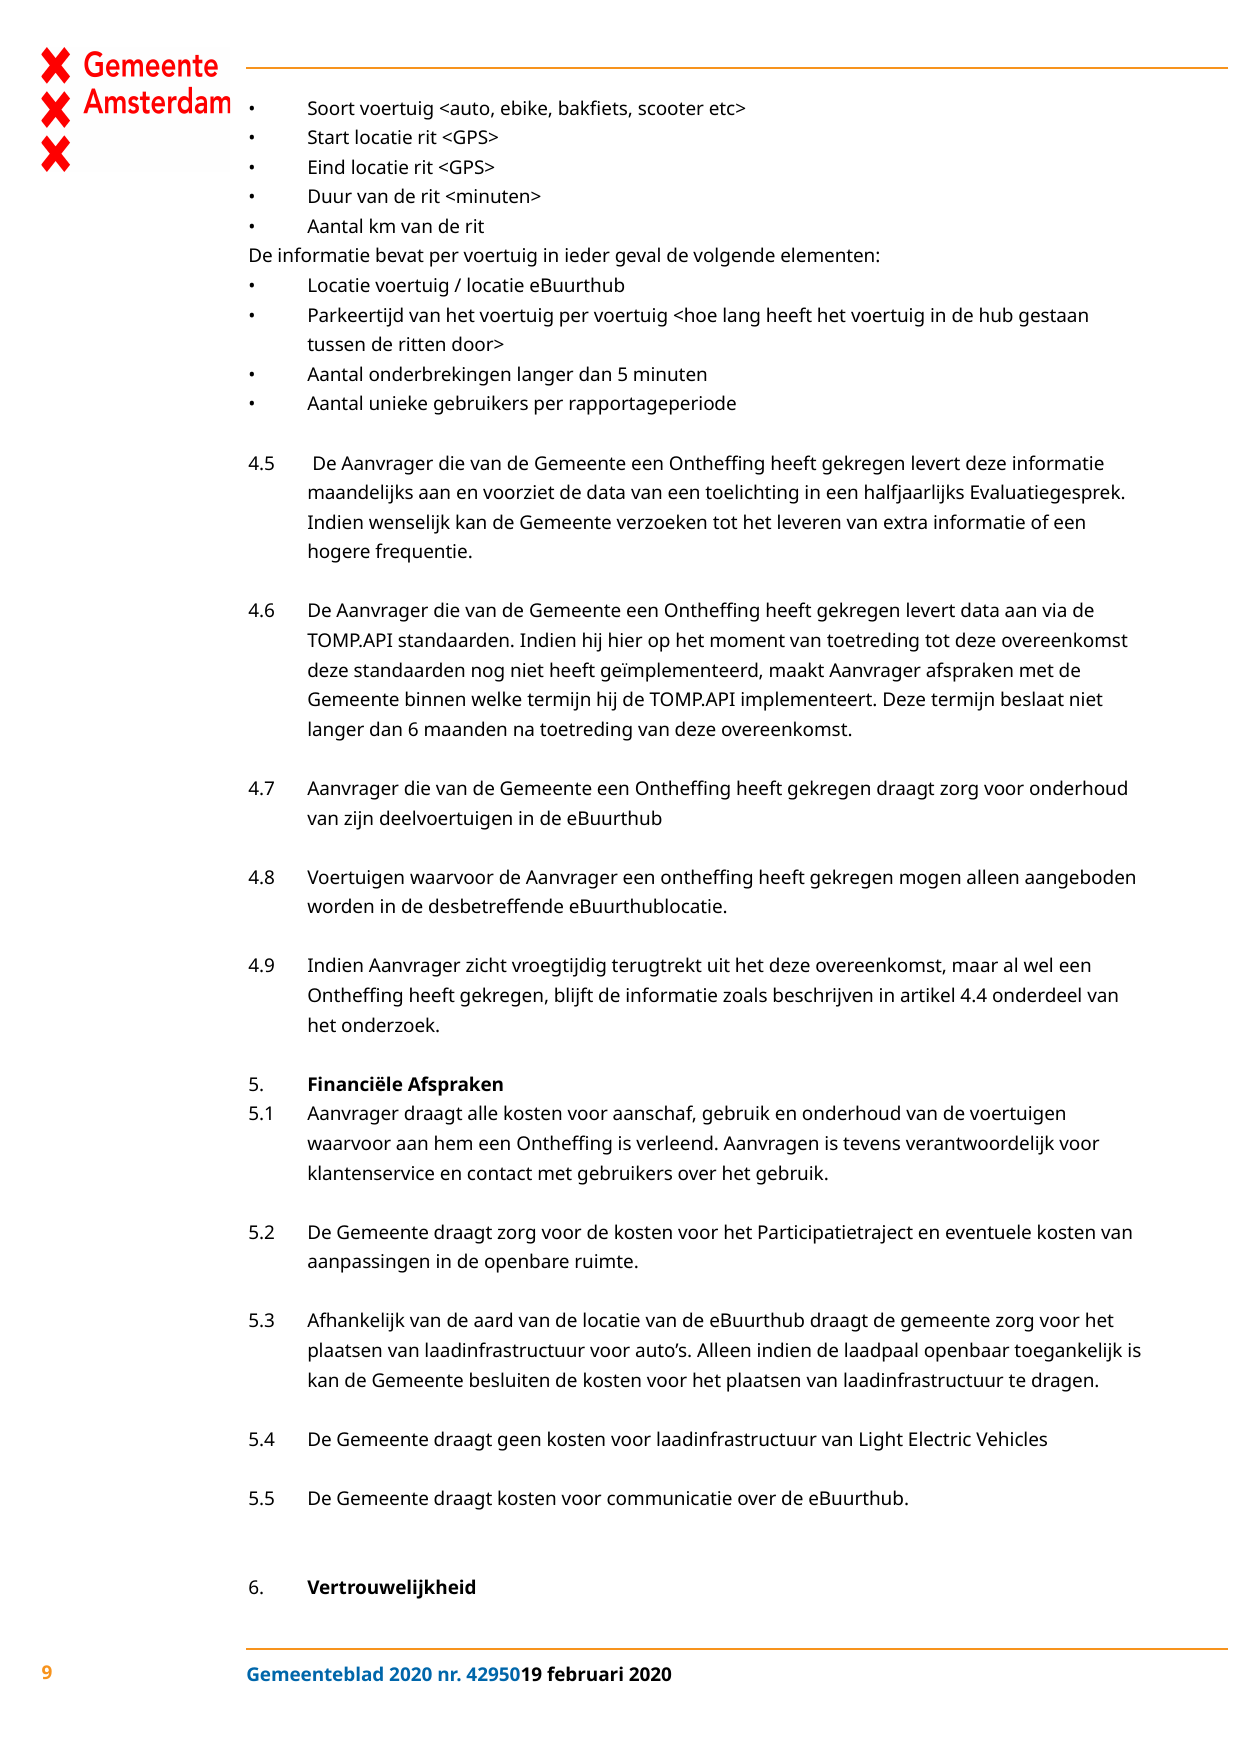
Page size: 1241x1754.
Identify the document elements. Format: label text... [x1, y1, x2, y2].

list Afhankelijk van de aard van de locatie van de eBuurthub draagt de gemeente zorg voor het plaatsen van laadinfrastructuur voor auto’s. Alleen indien de laadpaal openbaar toegankelijk is kan de Gemeente besluiten de kosten voor het plaatsen van laadinfrastructuur te dragen. [248, 1308, 1152, 1393]
list De Gemeente draagt kosten voor communicatie over de eBuurthub. [248, 1485, 1152, 1511]
list Aantal unieke gebruikers per rapportageperiode [248, 391, 1152, 416]
list Aanvrager draagt alle kosten voor aanschaf, gebruik en onderhoud van de voertuigen waarvoor aan hem een Ontheffing is verleend. Aanvragen is tevens verantwoordelijk voor klantenservice en contact met gebruikers over het gebruik. [248, 1101, 1152, 1186]
list Aanvrager die van de Gemeente een Ontheffing heeft gekregen draagt zorg voor onderhoud van zijn deelvoertuigen in de eBuurthub [248, 775, 1152, 831]
list Aantal km van de rit [248, 213, 1152, 239]
list Voertuigen waarvoor de Aanvrager een ontheffing heeft gekregen mogen alleen aangeboden worden in de desbetreffende eBuurthublocatie. [248, 864, 1152, 919]
list Vertrouwelijkheid [248, 1574, 1152, 1600]
list Soort voertuig <auto, ebike, bakfiets, scooter etc> [248, 95, 1152, 121]
list Locatie voertuig / locatie eBuurthub [248, 272, 1152, 298]
list De Gemeente draagt geen kosten voor laadinfrastructuur van Light Electric Vehicles [248, 1426, 1152, 1452]
list Eind locatie rit <GPS> [248, 154, 1152, 180]
list Parkeertijd van het voertuig per voertuig <hoe lang heeft het voertuig in de hub gestaan tussen de ritten door> [248, 302, 1152, 357]
list De Aanvrager die van de Gemeente een Ontheffing heeft gekregen levert deze informatie maandelijks aan en voorziet de data van een toelichting in een halfjaarlijks Evaluatiegesprek. Indien wenselijk kan de Gemeente verzoeken tot het leveren van extra informatie of een hogere frequentie. [248, 450, 1152, 564]
list Aantal onderbrekingen langer dan 5 minuten [248, 361, 1152, 387]
list Start locatie rit <GPS> [248, 124, 1152, 150]
text De informatie bevat per voertuig in ieder geval de volgende elementen: [248, 243, 1152, 268]
picture [41, 47, 231, 172]
list De Gemeente draagt zorg voor de kosten voor het Participatietraject en eventuele kosten van aanpassingen in de openbare ruimte. [248, 1219, 1152, 1274]
list Indien Aanvrager zicht vroegtijdig terugtrekt uit het deze overeenkomst, maar al wel een Ontheffing heeft gekregen, blijft de informatie zoals beschrijven in artikel 4.4 onderdeel van het onderzoek. [248, 953, 1152, 1038]
list Duur van de rit <minuten> [248, 183, 1152, 209]
list Financiële Afspraken [248, 1071, 1152, 1097]
list De Aanvrager die van de Gemeente een Ontheffing heeft gekregen levert data aan via de TOMP.API standaarden. Indien hij hier op het moment van toetreding tot deze overeenkomst deze standaarden nog niet heeft geïmplementeerd, maakt Aanvrager afspraken met de Gemeente binnen welke termijn hij de TOMP.API implementeert. Deze termijn beslaat niet langer dan 6 maanden na toetreding van deze overeenkomst. [248, 598, 1152, 742]
